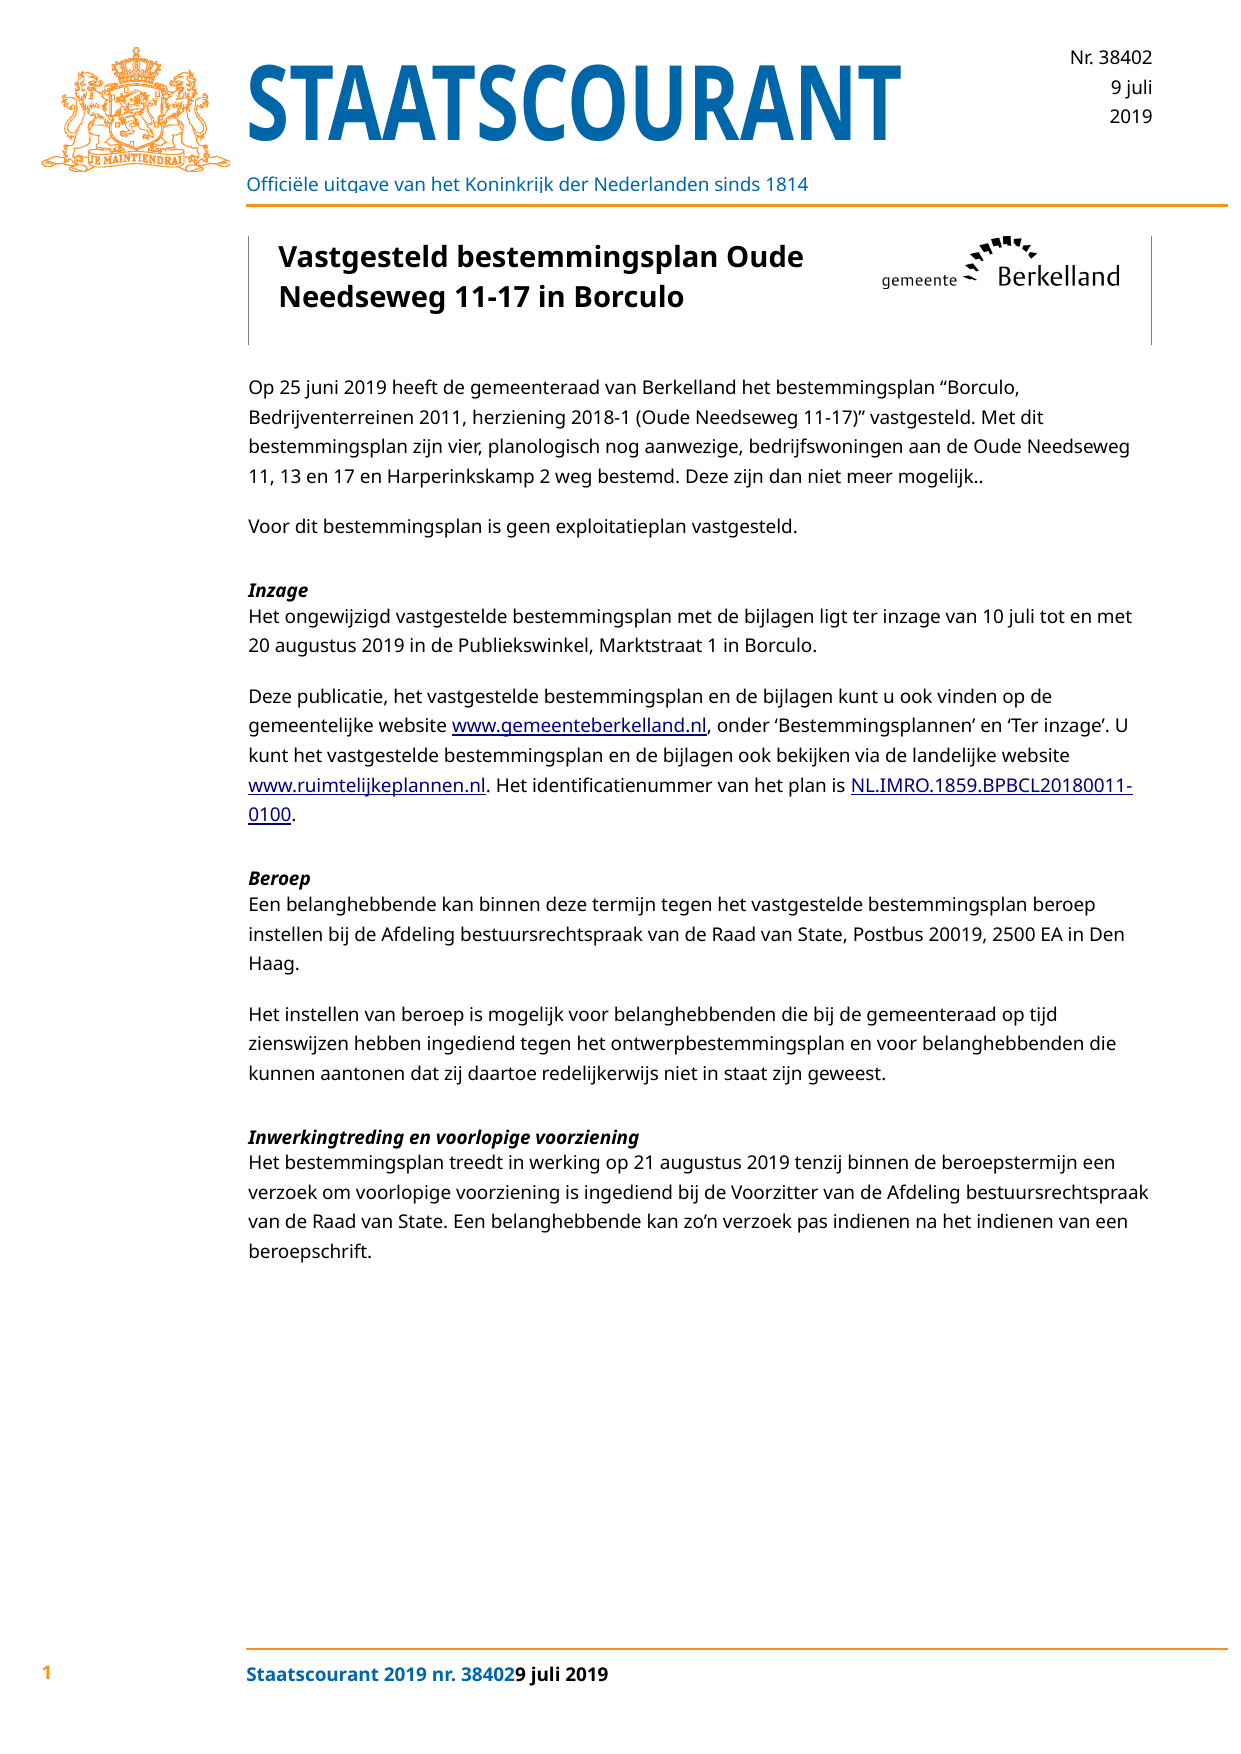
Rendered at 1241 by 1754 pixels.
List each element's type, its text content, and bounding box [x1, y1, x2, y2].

text Voor dit bestemmingsplan is geen exploitatieplan vastgesteld. [248, 513, 1152, 539]
text Inzage [248, 577, 1152, 603]
text Het bestemmingsplan treedt in werking op 21 augustus 2019 tenzij binnen de beroepstermijn een verzoek om voorlopige voorziening is ingediend bij de Voorzitter van de Afdeling bestuursrechtspraak van de Raad van State. Een belanghebbende kan zo’n verzoek pas indienen na het indienen van een beroepschrift. [248, 1149, 1152, 1264]
text Deze publicatie, het vastgestelde bestemmingsplan en de bijlagen kunt u ook vinden op de gemeentelijke website www.gemeenteberkelland.nl, onder ‘Bestemmingsplannen’ en ‘Ter inzage’. U kunt het vastgestelde bestemmingsplan en de bijlagen ook bekijken via de landelijke website www.ruimtelijkeplannen.nl. Het identificatienummer van het plan is NL.IMRO.1859.BPBCL20180011-0100. [248, 683, 1152, 827]
text Een belanghebbende kan binnen deze termijn tegen het vastgestelde bestemmingsplan beroep instellen bij de Afdeling bestuursrechtspraak van de Raad van State, Postbus 20019, 2500 EA in Den Haag. [248, 891, 1152, 976]
text Beroep [248, 865, 1152, 891]
text Het instellen van beroep is mogelijk voor belanghebbenden die bij de gemeenteraad op tijd zienswijzen hebben ingediend tegen het ontwerpbestemmingsplan en voor belanghebbenden die kunnen aantonen dat zij daartoe redelijkerwijs niet in staat zijn geweest. [248, 1001, 1152, 1086]
table_header [850, 236, 1151, 345]
table_header Vastgesteld bestemmingsplan Oude Needseweg 11-17 in Borculo [249, 236, 850, 345]
text Inwerkingtreding en voorlopige voorziening [248, 1124, 1152, 1149]
text Het ongewijzigd vastgestelde bestemmingsplan met de bijlagen ligt ter inzage van 10 juli tot en met 20 augustus 2019 in de Publiekswinkel, Marktstraat 1 in Borculo. [248, 603, 1152, 658]
picture [882, 236, 1119, 289]
text Op 25 juni 2019 heeft de gemeenteraad van Berkelland het bestemmingsplan “Borculo, Bedrijventerreinen 2011, herziening 2018-1 (Oude Needseweg 11-17)” vastgesteld. Met dit bestemmingsplan zijn vier, planologisch nog aanwezige, bedrijfswoningen aan de Oude Needseweg 11, 13 en 17 en Harperinkskamp 2 weg bestemd. Deze zijn dan niet meer mogelijk.. [248, 374, 1152, 489]
picture [41, 47, 231, 172]
